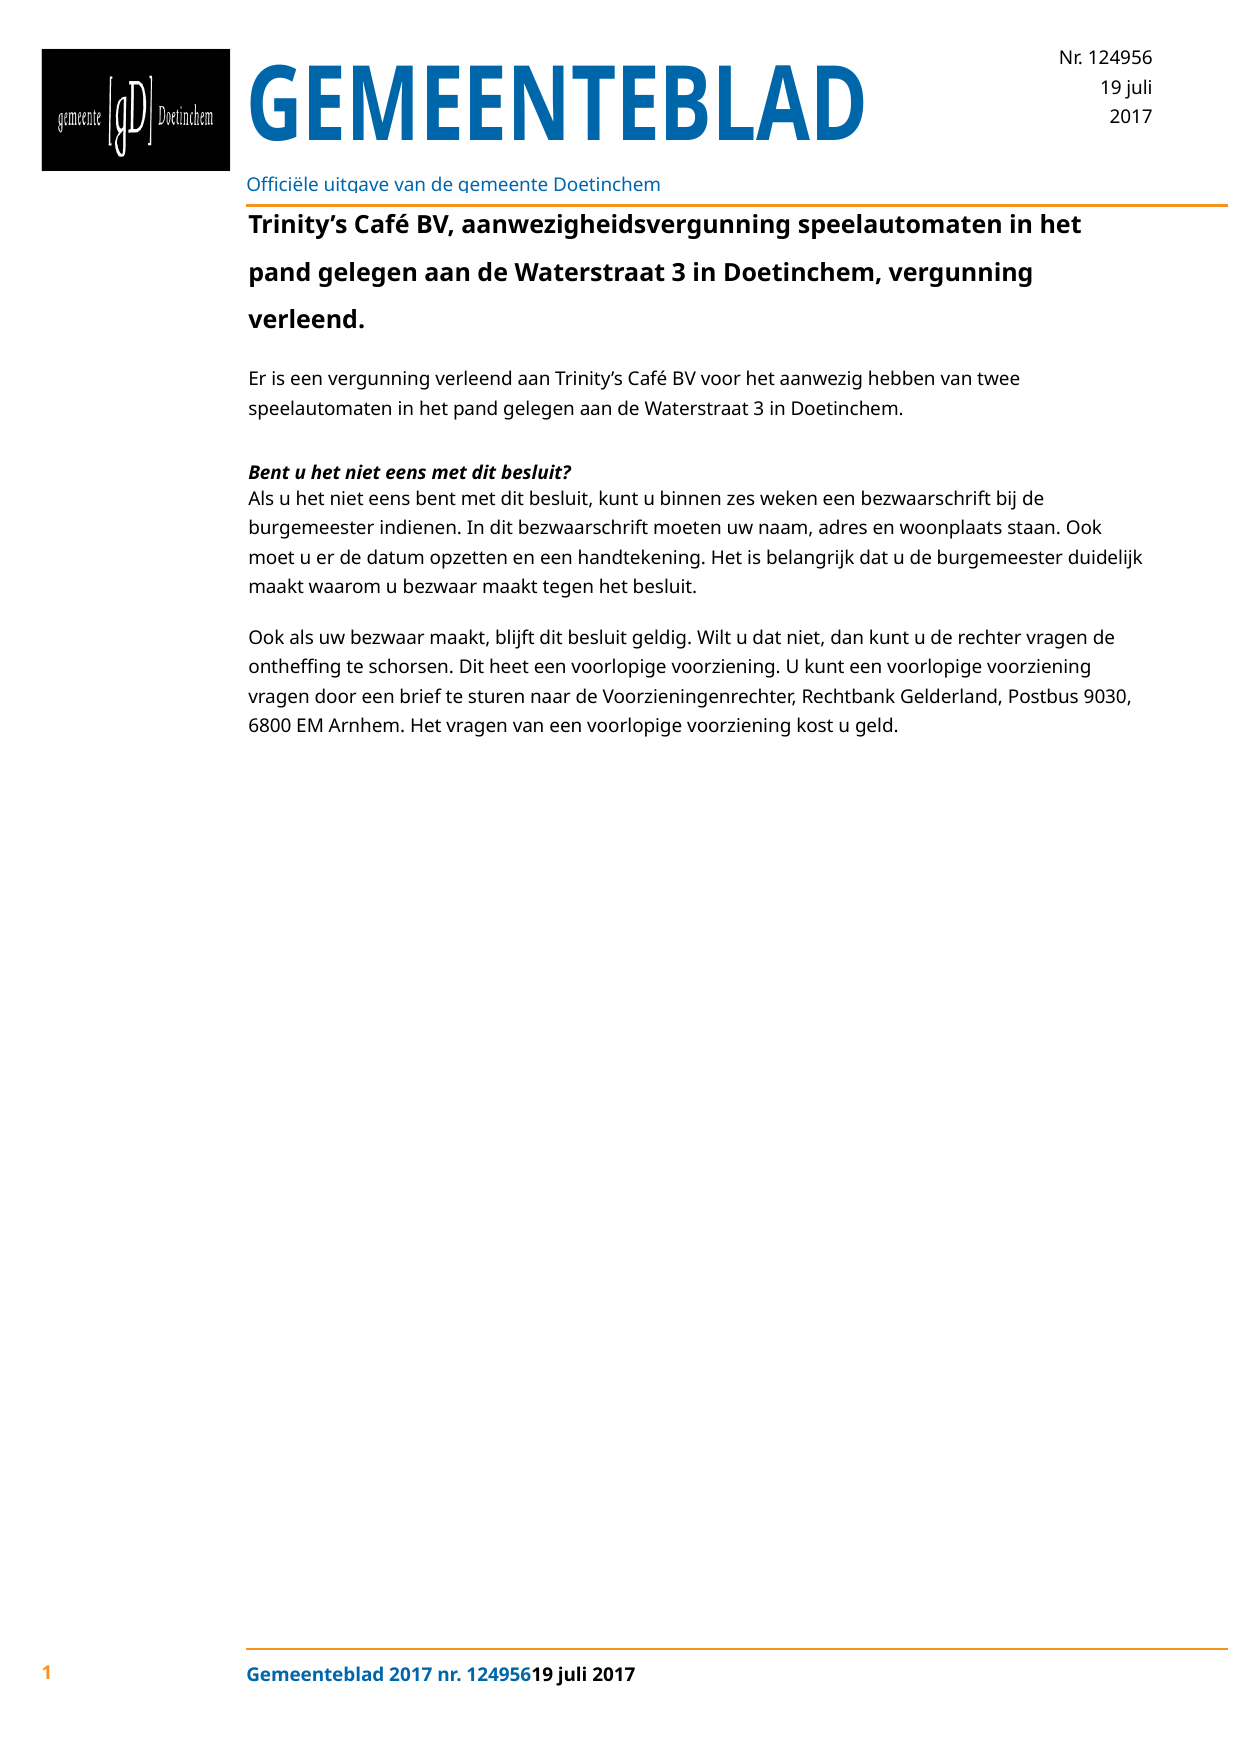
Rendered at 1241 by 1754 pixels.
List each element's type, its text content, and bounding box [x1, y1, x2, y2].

text Bent u het niet eens met dit besluit? [248, 459, 1152, 485]
text Als u het niet eens bent met dit besluit, kunt u binnen zes weken een bezwaarschrift bij de burgemeester indienen. In dit bezwaarschrift moeten uw naam, adres en woonplaats staan. Ook moet u er de datum opzetten en een handtekening. Het is belangrijk dat u de burgemeester duidelijk maakt waarom u bezwaar maakt tegen het besluit. [248, 485, 1152, 599]
text Trinity’s Café BV, aanwezigheidsvergunning speelautomaten in het pand gelegen aan de Waterstraat 3 in Doetinchem, vergunning verleend. [248, 207, 1152, 336]
picture [41, 47, 231, 172]
text Er is een vergunning verleend aan Trinity’s Café BV voor het aanwezig hebben van twee speelautomaten in het pand gelegen aan de Waterstraat 3 in Doetinchem. [248, 366, 1152, 421]
text Ook als uw bezwaar maakt, blijft dit besluit geldig. Wilt u dat niet, dan kunt u de rechter vragen de ontheffing te schorsen. Dit heet een voorlopige voorziening. U kunt een voorlopige voorziening vragen door een brief te sturen naar de Voorzieningenrechter, Rechtbank Gelderland, Postbus 9030, 6800 EM Arnhem. Het vragen van een voorlopige voorziening kost u geld. [248, 624, 1152, 738]
